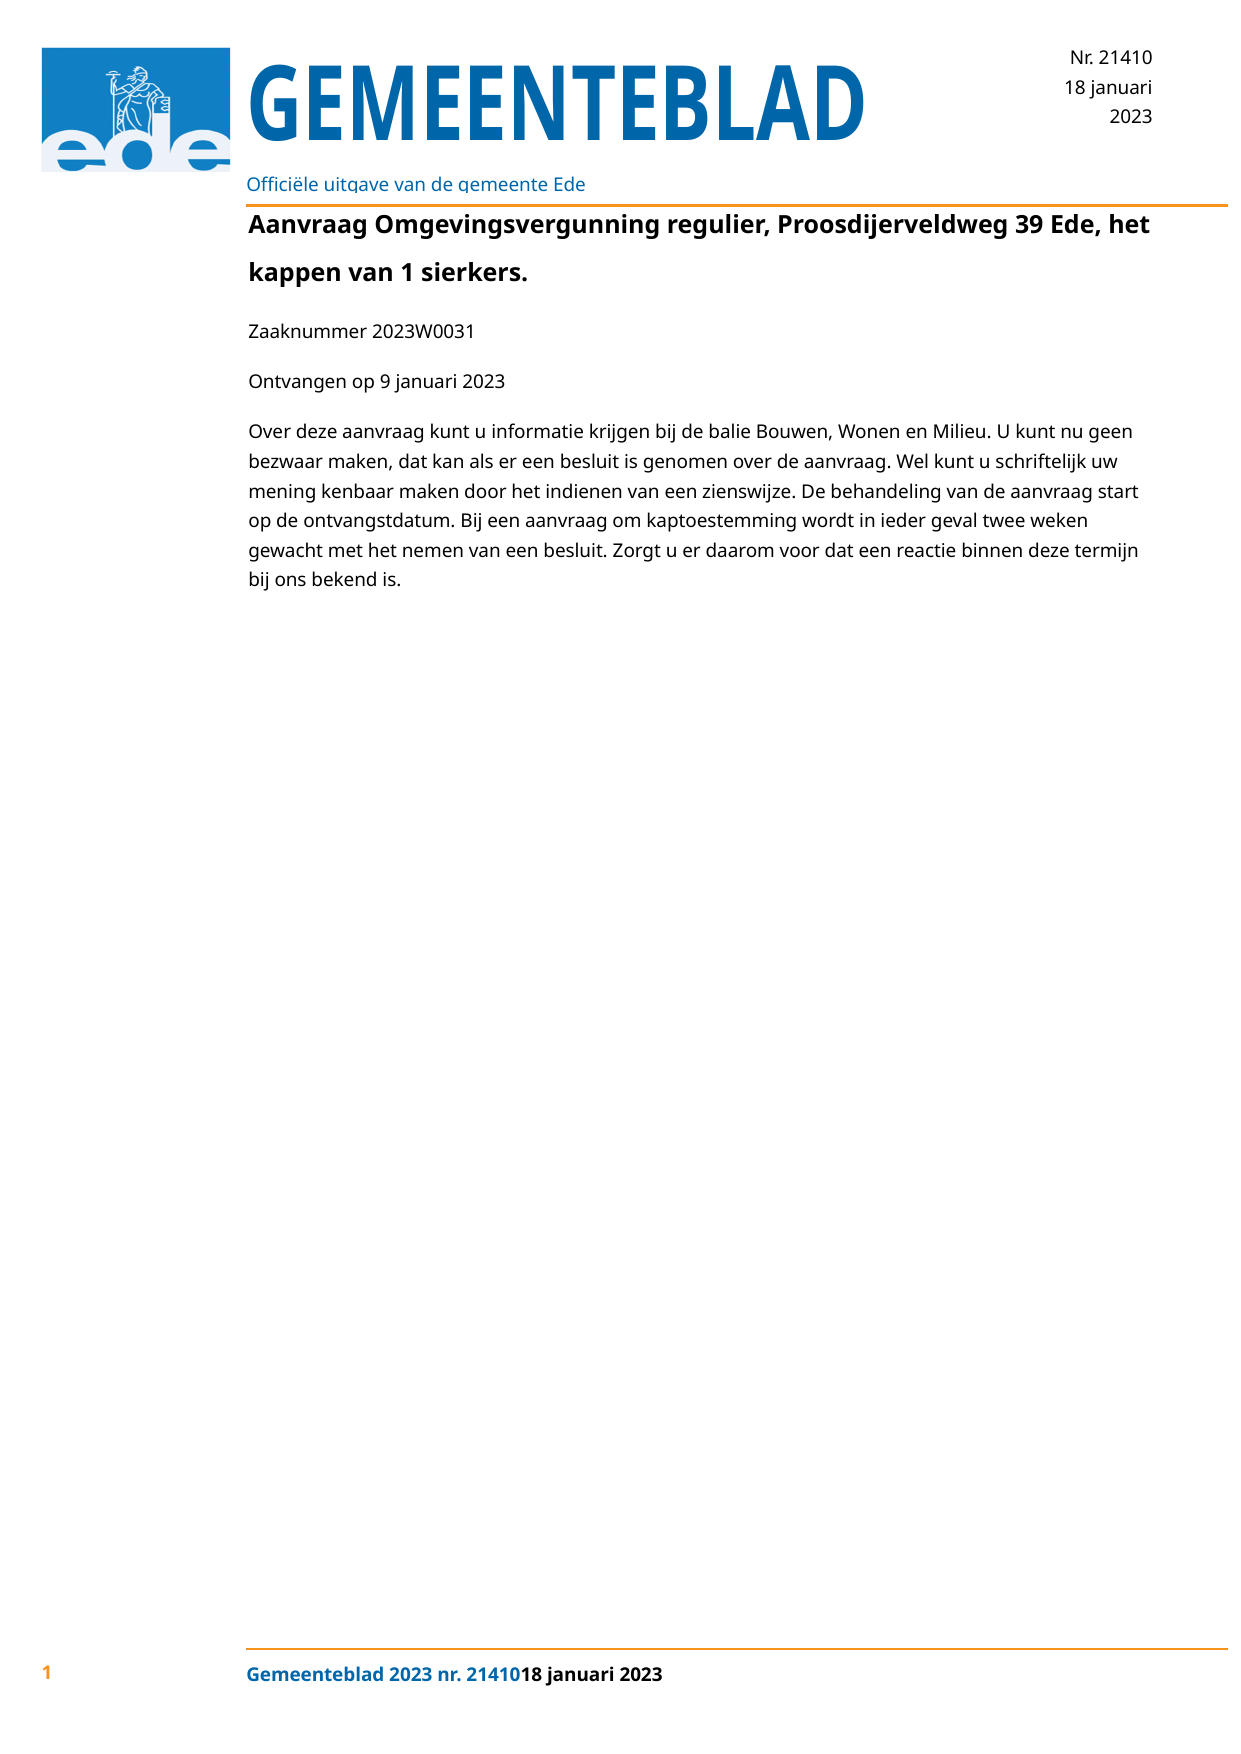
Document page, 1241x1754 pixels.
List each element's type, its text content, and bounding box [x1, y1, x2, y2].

text Over deze aanvraag kunt u informatie krijgen bij de balie Bouwen, Wonen en Milieu. U kunt nu geen bezwaar maken, dat kan als er een besluit is genomen over de aanvraag. Wel kunt u schriftelijk uw mening kenbaar maken door het indienen van een zienswijze. De behandeling van de aanvraag start op de ontvangstdatum. Bij een aanvraag om kaptoestemming wordt in ieder geval twee weken gewacht met het nemen van een besluit. Zorgt u er daarom voor dat een reactie binnen deze termijn bij ons bekend is. [248, 419, 1152, 592]
text Aanvraag Omgevingsvergunning regulier, Proosdijerveldweg 39 Ede, het kappen van 1 sierkers. [248, 207, 1152, 288]
text Ontvangen op 9 januari 2023 [248, 368, 1152, 394]
picture [41, 47, 231, 172]
text Zaaknummer 2023W0031 [248, 318, 1152, 344]
